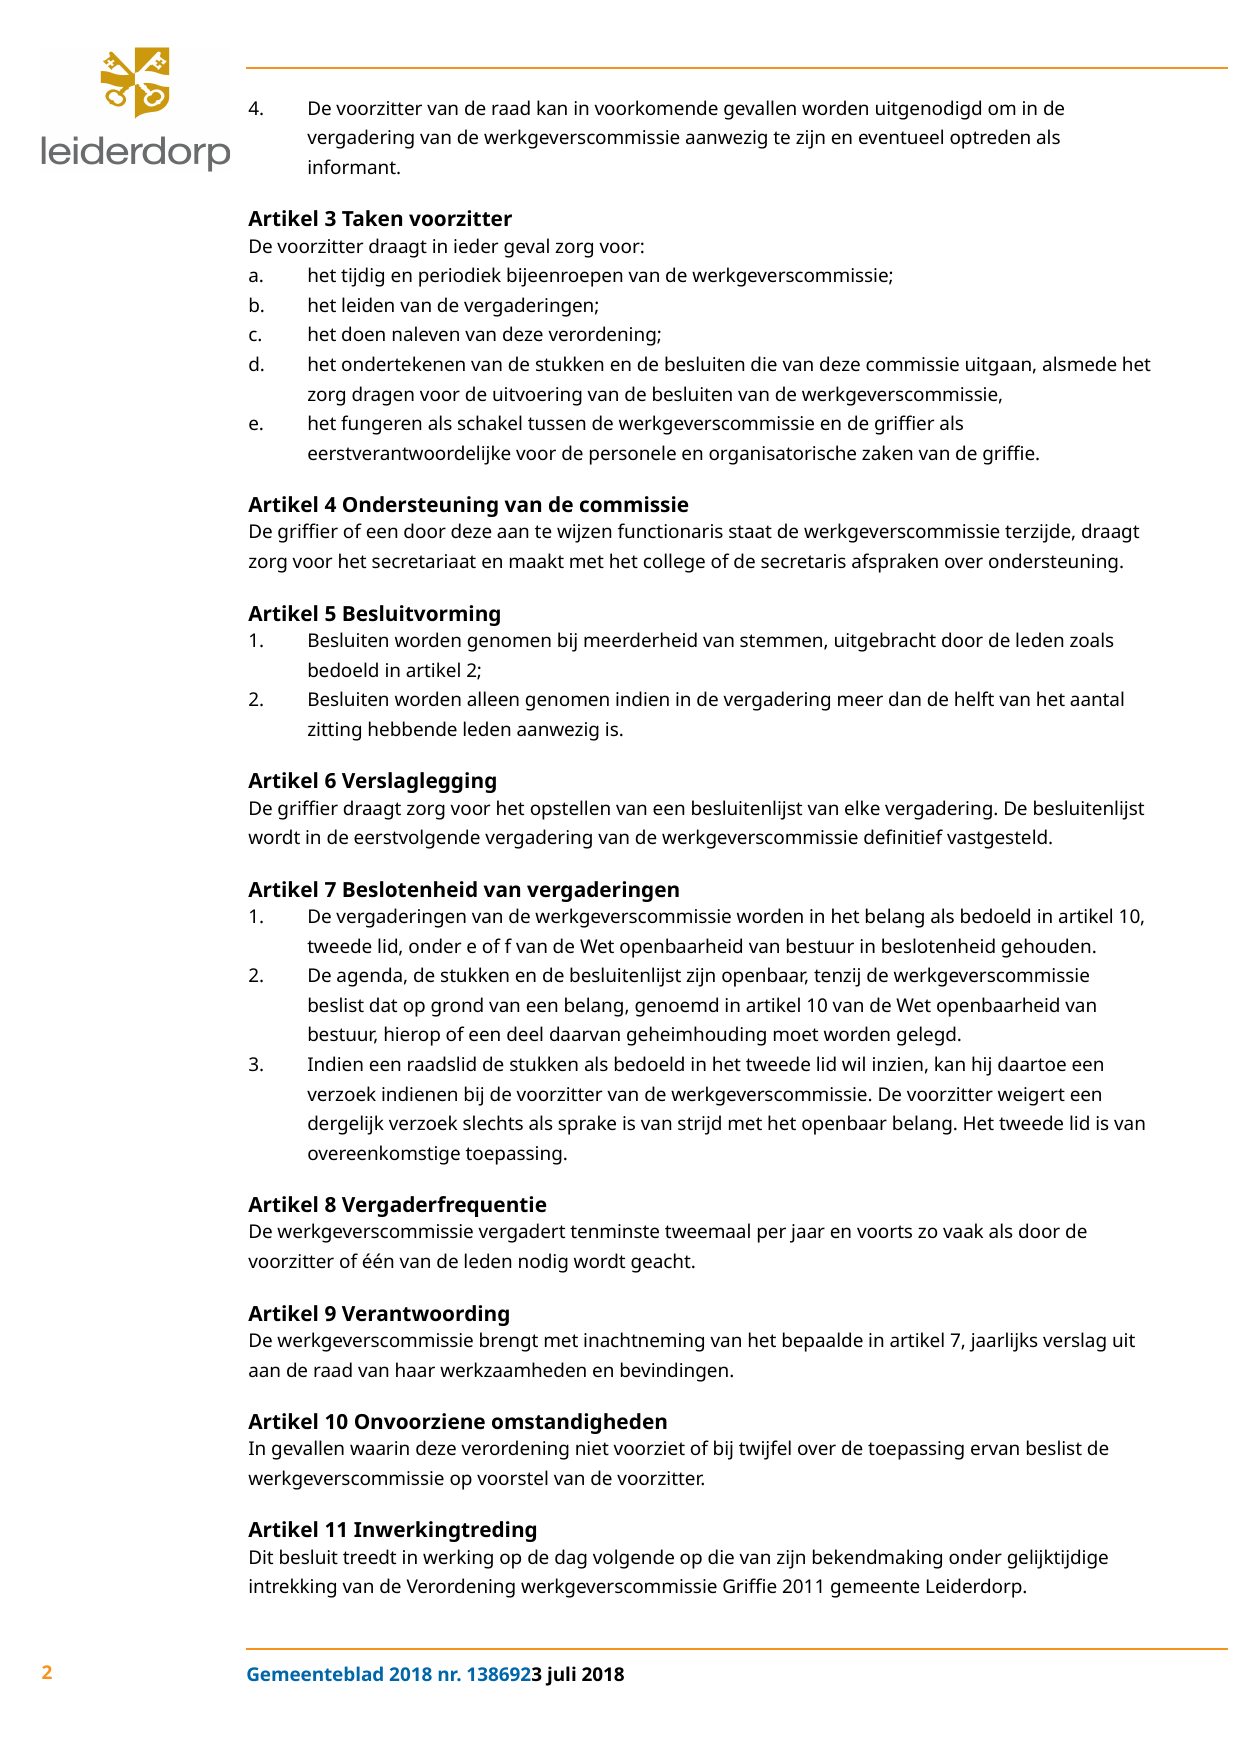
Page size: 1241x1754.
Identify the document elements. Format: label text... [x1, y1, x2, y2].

text Artikel 8 Vergaderfrequentie [248, 1190, 1152, 1219]
list het ondertekenen van de stukken en de besluiten die van deze commissie uitgaan, alsmede het zorg dragen voor de uitvoering van de besluiten van de werkgeverscommissie, [248, 351, 1152, 406]
list De vergaderingen van de werkgeverscommissie worden in het belang als bedoeld in artikel 10, tweede lid, onder e of f van de Wet openbaarheid van bestuur in beslotenheid gehouden. [248, 903, 1152, 958]
list het doen naleven van deze verordening; [248, 322, 1152, 347]
list Besluiten worden alleen genomen indien in de vergadering meer dan de helft van het aantal zitting hebbende leden aanwezig is. [248, 686, 1152, 742]
list De voorzitter van de raad kan in voorkomende gevallen worden uitgenodigd om in de vergadering van de werkgeverscommissie aanwezig te zijn en eventueel optreden als informant. [248, 95, 1152, 180]
picture [41, 47, 231, 172]
text In gevallen waarin deze verordening niet voorziet of bij twijfel over de toepassing ervan beslist de werkgeverscommissie op voorstel van de voorzitter. [248, 1436, 1152, 1491]
text Dit besluit treedt in werking op de dag volgende op die van zijn bekendmaking onder gelijktijdige intrekking van de Verordening werkgeverscommissie Griffie 2011 gemeente Leiderdorp. [248, 1544, 1152, 1599]
text Artikel 4 Ondersteuning van de commissie [248, 490, 1152, 519]
text De griffier draagt zorg voor het opstellen van een besluitenlijst van elke vergadering. De besluitenlijst wordt in de eerstvolgende vergadering van de werkgeverscommissie definitief vastgesteld. [248, 795, 1152, 850]
list het tijdig en periodiek bijeenroepen van de werkgeverscommissie; [248, 262, 1152, 288]
text Artikel 5 Besluitvorming [248, 599, 1152, 627]
list Besluiten worden genomen bij meerderheid van stemmen, uitgebracht door de leden zoals bedoeld in artikel 2; [248, 627, 1152, 682]
text Artikel 9 Verantwoording [248, 1299, 1152, 1327]
text De werkgeverscommissie vergadert tenminste tweemaal per jaar en voorts zo vaak als door de voorzitter of één van de leden nodig wordt geacht. [248, 1219, 1152, 1274]
text Artikel 11 Inwerkingtreding [248, 1516, 1152, 1544]
text De voorzitter draagt in ieder geval zorg voor: [248, 233, 1152, 258]
text De griffier of een door deze aan te wijzen functionaris staat de werkgeverscommissie terzijde, draagt zorg voor het secretariaat en maakt met het college of de secretaris afspraken over ondersteuning. [248, 519, 1152, 574]
text Artikel 3 Taken voorzitter [248, 204, 1152, 233]
list het leiden van de vergaderingen; [248, 292, 1152, 318]
text Artikel 6 Verslaglegging [248, 766, 1152, 795]
list De agenda, de stukken en de besluitenlijst zijn openbaar, tenzij de werkgeverscommissie beslist dat op grond van een belang, genoemd in artikel 10 van de Wet openbaarheid van bestuur, hierop of een deel daarvan geheimhouding moet worden gelegd. [248, 962, 1152, 1047]
text Artikel 10 Onvoorziene omstandigheden [248, 1407, 1152, 1436]
text De werkgeverscommissie brengt met inachtneming van het bepaalde in artikel 7, jaarlijks verslag uit aan de raad van haar werkzaamheden en bevindingen. [248, 1327, 1152, 1382]
list het fungeren als schakel tussen de werkgeverscommissie en de griffier als eerstverantwoordelijke voor de personele en organisatorische zaken van de griffie. [248, 410, 1152, 466]
list Indien een raadslid de stukken als bedoeld in het tweede lid wil inzien, kan hij daartoe een verzoek indienen bij de voorzitter van de werkgeverscommissie. De voorzitter weigert een dergelijk verzoek slechts als sprake is van strijd met het openbaar belang. Het tweede lid is van overeenkomstige toepassing. [248, 1051, 1152, 1166]
text Artikel 7 Beslotenheid van vergaderingen [248, 875, 1152, 903]
